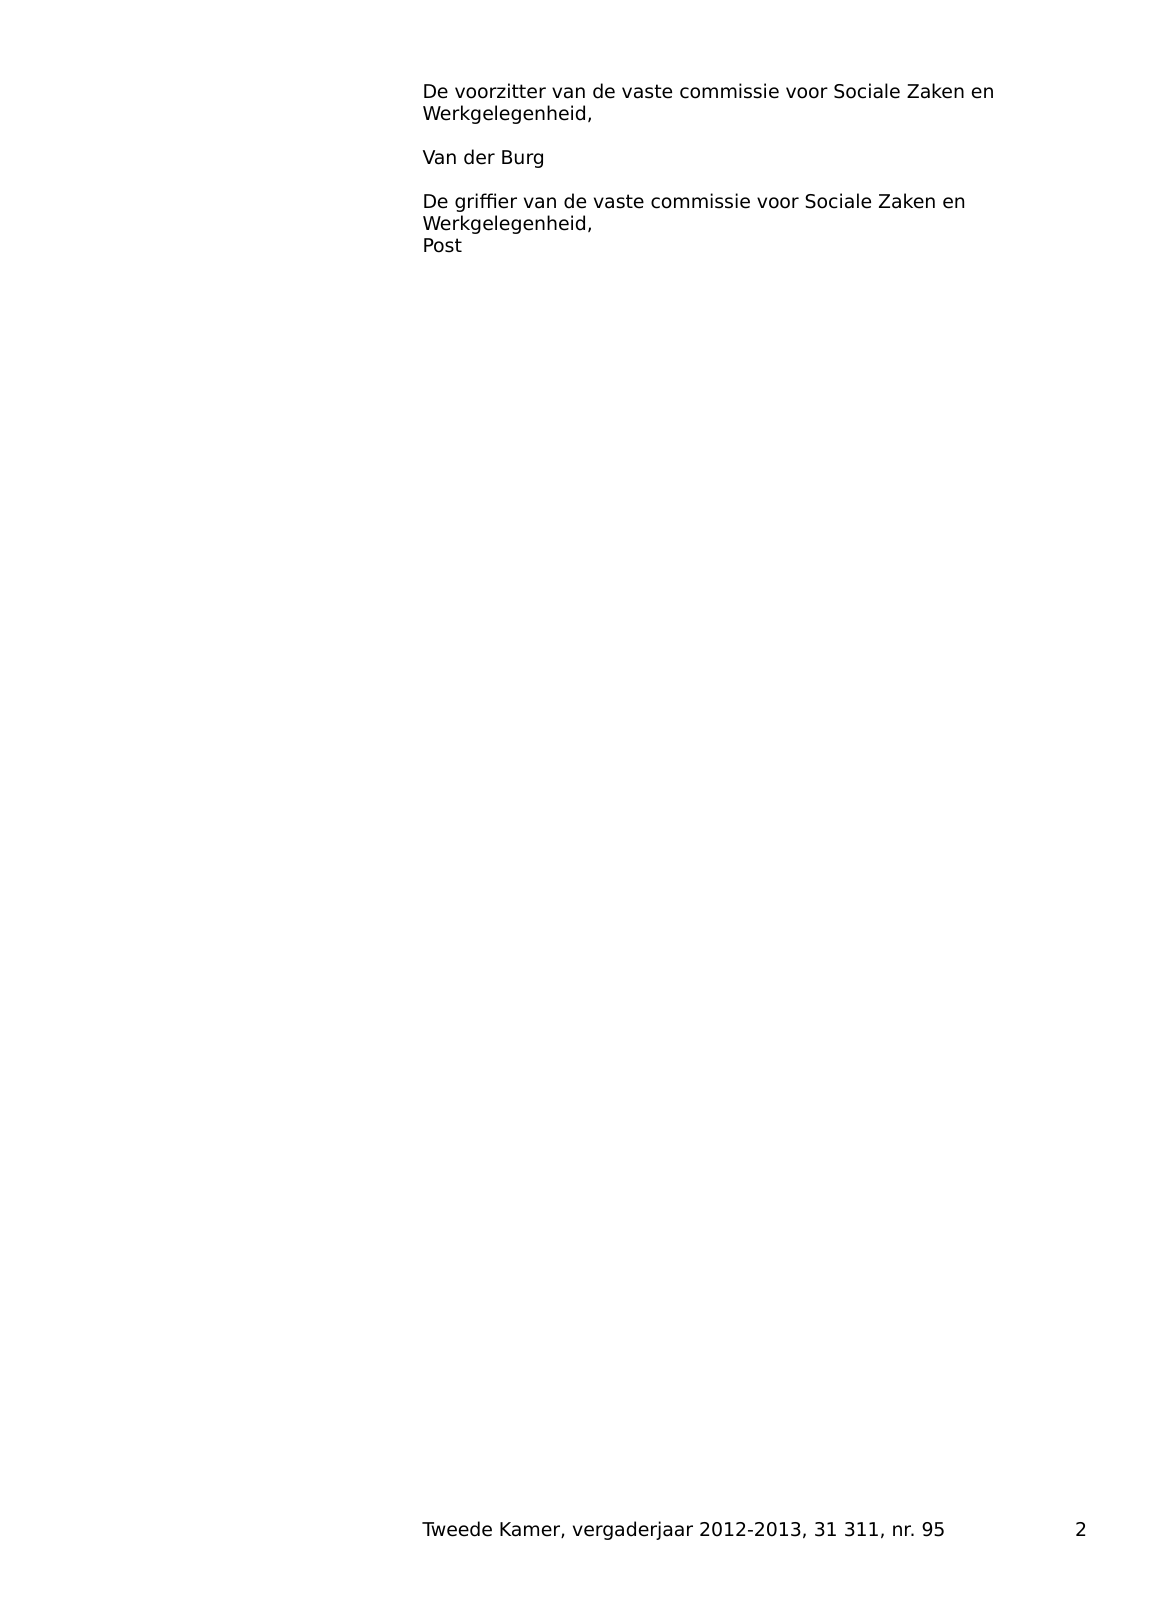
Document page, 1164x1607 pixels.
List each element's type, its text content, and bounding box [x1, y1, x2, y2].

text De griffier van de vaste commissie voor Sociale Zaken en Werkgelegenheid, Post [422, 191, 1087, 257]
text De voorzitter van de vaste commissie voor Sociale Zaken en Werkgelegenheid, Van der Burg [422, 59, 1087, 169]
